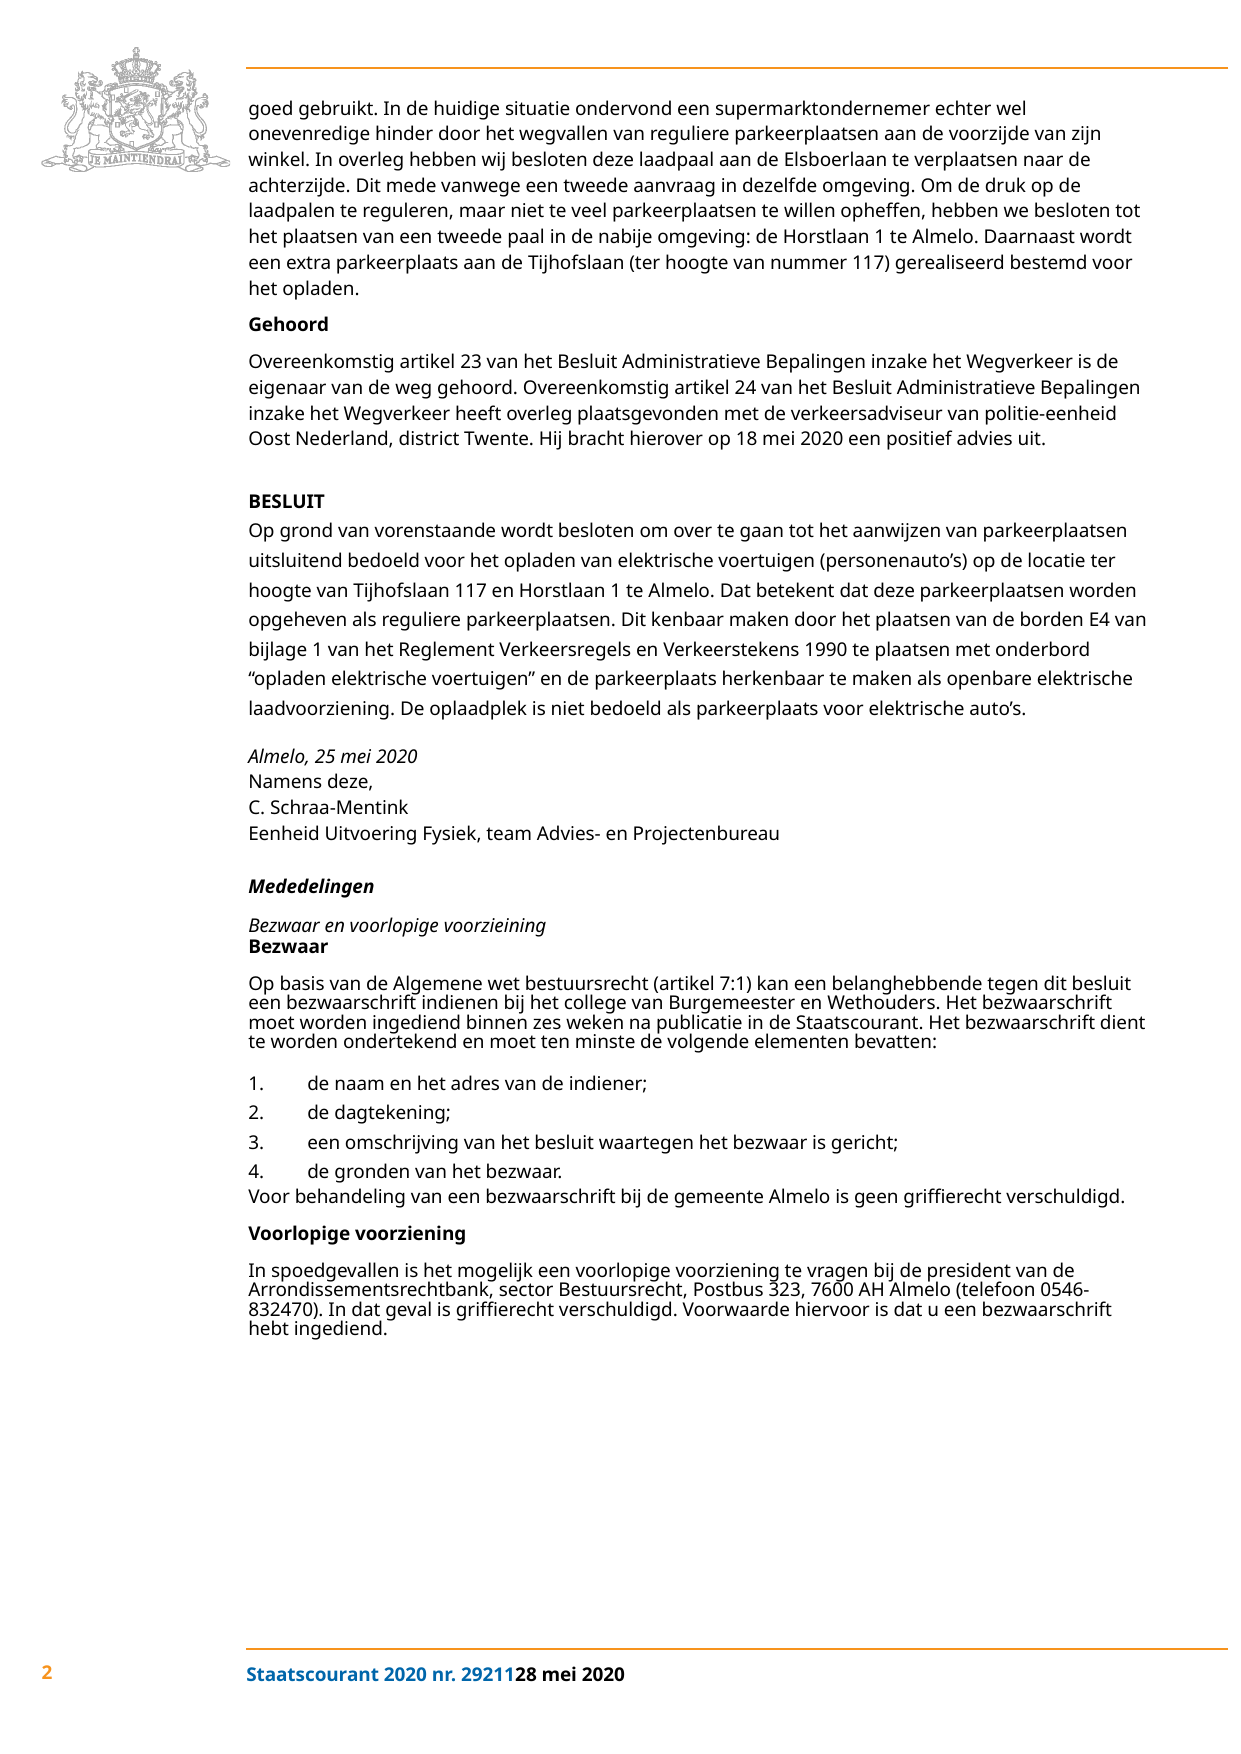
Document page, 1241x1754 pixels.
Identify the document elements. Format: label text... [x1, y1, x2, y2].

text goed gebruikt. In de huidige situatie ondervond een supermarktondernemer echter wel onevenredige hinder door het wegvallen van reguliere parkeerplaatsen aan de voorzijde van zijn winkel. In overleg hebben wij besloten deze laadpaal aan de Elsboerlaan te verplaatsen naar de achterzijde. Dit mede vanwege een tweede aanvraag in dezelfde omgeving. Om de druk op de laadpalen te reguleren, maar niet te veel parkeerplaatsen te willen opheffen, hebben we besloten tot het plaatsen van een tweede paal in de nabije omgeving: de Horstlaan 1 te Almelo. Daarnaast wordt een extra parkeerplaats aan de Tijhofslaan (ter hoogte van nummer 117) gerealiseerd bestemd voor het opladen. [248, 95, 1152, 301]
list de dagtekening; [248, 1099, 1152, 1125]
text In spoedgevallen is het mogelijk een voorlopige voorziening te vragen bij de president van de Arrondissementsrechtbank, sector Bestuursrecht, Postbus 323, 7600 AH Almelo (telefoon 0546-832470). In dat geval is griffierecht verschuldigd. Voorwaarde hiervoor is dat u een bezwaarschrift hebt ingediend. [248, 1262, 1152, 1339]
list een omschrijving van het besluit waartegen het bezwaar is gericht; [248, 1129, 1152, 1155]
text Op basis van de Algemene wet bestuursrecht (artikel 7:1) kan een belanghebbende tegen dit besluit een bezwaarschrift indienen bij het college van Burgemeester en Wethouders. Het bezwaarschrift moet worden ingediend binnen zes weken na publicatie in de Staatscourant. Het bezwaarschrift dient te worden ondertekend en moet ten minste de volgende elementen bevatten: [248, 975, 1152, 1052]
list de naam en het adres van de indiener; [248, 1070, 1152, 1096]
text C. Schraa-Mentink [248, 794, 1152, 820]
text Bezwaar [248, 938, 1152, 957]
text Op grond van vorenstaande wordt besloten om over te gaan tot het aanwijzen van parkeerplaatsen uitsluitend bedoeld voor het opladen van elektrische voertuigen (personenauto’s) op de locatie ter hoogte van Tijhofslaan 117 en Horstlaan 1 te Almelo. Dat betekent dat deze parkeerplaatsen worden opgeheven als reguliere parkeerplaatsen. Dit kenbaar maken door het plaatsen van de borden E4 van bijlage 1 van het Reglement Verkeersregels en Verkeerstekens 1990 te plaatsen met onderbord “opladen elektrische voertuigen” en de parkeerplaats herkenbaar te maken als openbare elektrische laadvoorziening. De oplaadplek is niet bedoeld als parkeerplaats voor elektrische auto’s. [248, 518, 1152, 721]
text Gehoord [248, 312, 1152, 337]
text Mededelingen [248, 873, 1152, 899]
text Voorlopige voorziening [248, 1225, 1152, 1244]
text Eenheid Uitvoering Fysiek, team Advies- en Projectenbureau [248, 820, 1152, 846]
text BESLUIT [248, 488, 1152, 514]
text Voor behandeling van een bezwaarschrift bij de gemeente Almelo is geen griffierecht verschuldigd. [248, 1188, 1152, 1207]
list de gronden van het bezwaar. [248, 1159, 1152, 1184]
text Namens deze, [248, 769, 1152, 794]
text Overeenkomstig artikel 23 van het Besluit Administratieve Bepalingen inzake het Wegverkeer is de eigenaar van de weg gehoord. Overeenkomstig artikel 24 van het Besluit Administratieve Bepalingen inzake het Wegverkeer heeft overleg plaatsgevonden met de verkeersadviseur van politie-eenheid Oost Nederland, district Twente. Hij bracht hierover op 18 mei 2020 een positief advies uit. [248, 348, 1152, 451]
picture [41, 47, 231, 172]
text Bezwaar en voorlopige voorzieining [248, 912, 1152, 938]
text Almelo, 25 mei 2020 [248, 743, 1152, 769]
